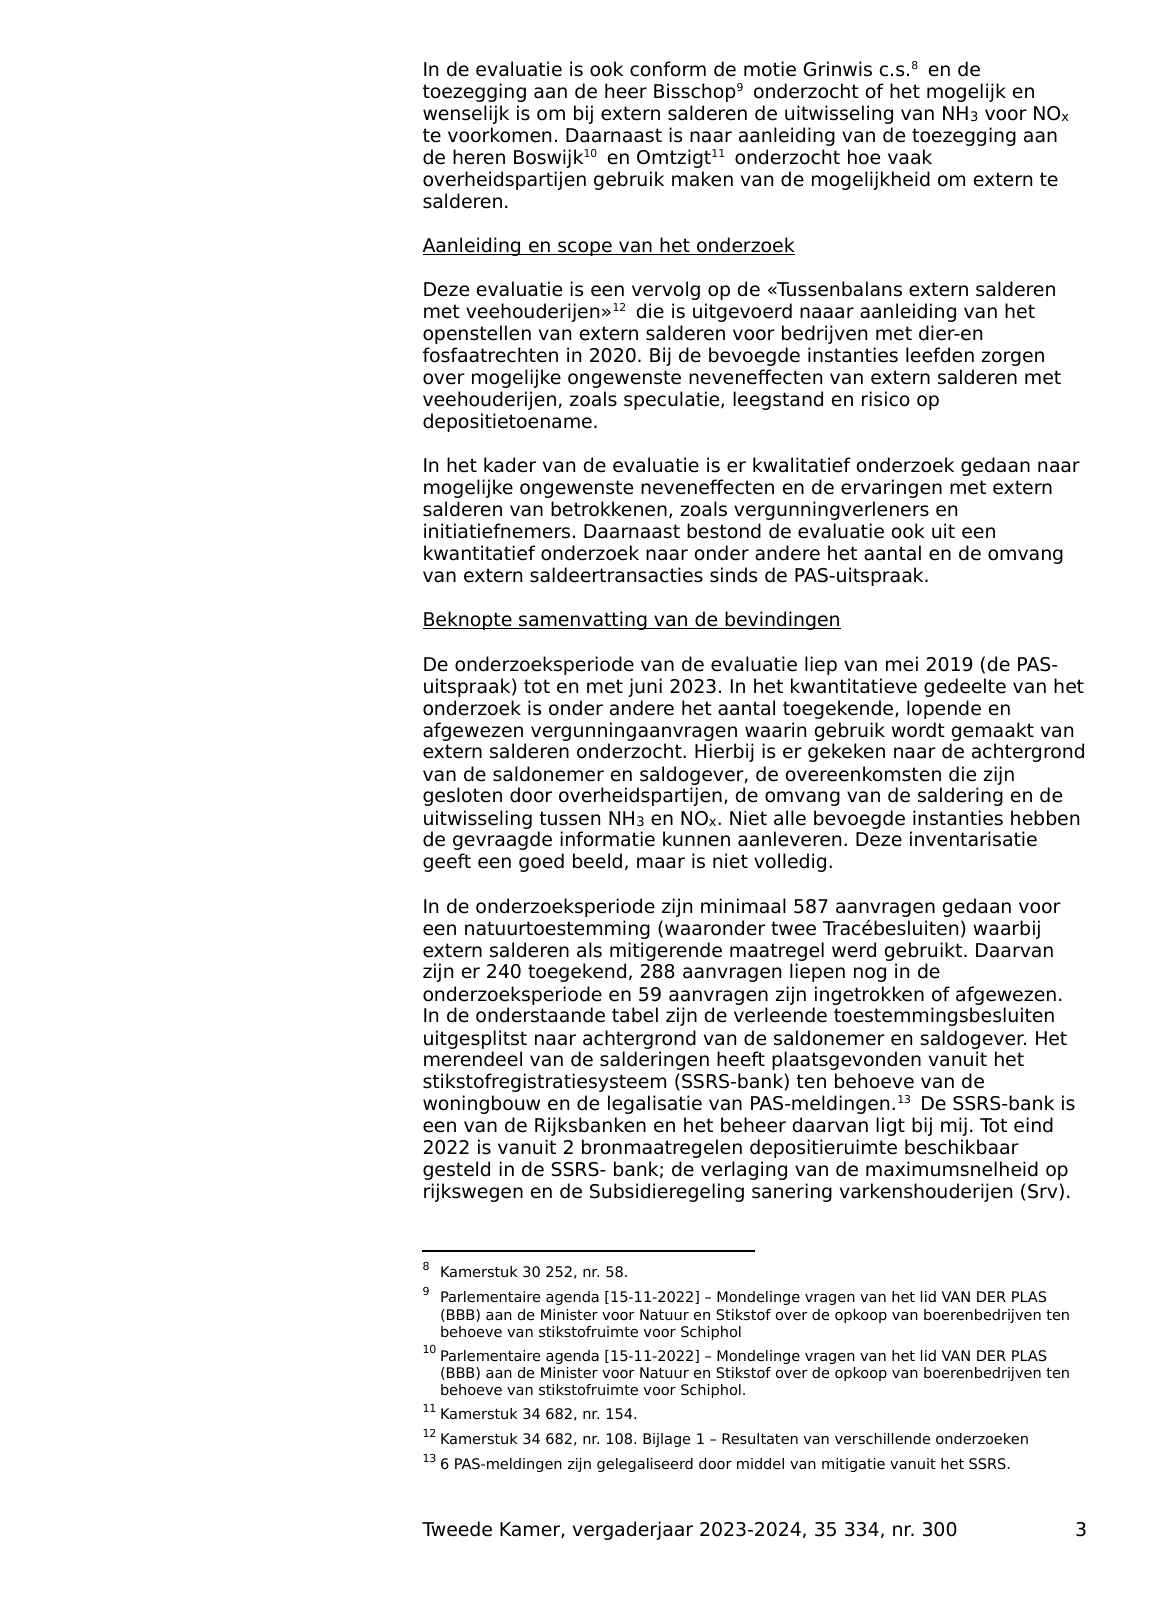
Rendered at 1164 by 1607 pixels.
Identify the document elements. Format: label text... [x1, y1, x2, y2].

text De onderzoeksperiode van de evaluatie liep van mei 2019 (de PAS-uitspraak) tot en met juni 2023. In het kwantitatieve gedeelte van het onderzoek is onder andere het aantal toegekende, lopende en afgewezen vergunningaanvragen waarin gebruik wordt gemaakt van extern salderen onderzocht. Hierbij is er gekeken naar de achtergrond van de saldonemer en saldogever, de overeenkomsten die zijn gesloten door overheidspartijen, de omvang van de saldering en de uitwisseling tussen NH3 en NOx. Niet alle bevoegde instanties hebben de gevraagde informatie kunnen aanleveren. Deze inventarisatie geeft een goed beeld, maar is niet volledig. [422, 653, 1087, 873]
text Parlementaire agenda [15-11-2022] – Mondelinge vragen van het lid VAN DER PLAS (BBB) aan de Minister voor Natuur en Stikstof over de opkoop van boerenbedrijven ten behoeve van stikstofruimte voor Schiphol. [422, 1343, 1087, 1399]
text In de evaluatie is ook conform de motie Grinwis c.s. en de toezegging aan de heer Bisschop onderzocht of het mogelijk en wenselijk is om bij extern salderen de uitwisseling van NH3 voor NOx te voorkomen. Daarnaast is naar aanleiding van de toezegging aan de heren Boswijk en Omtzigt onderzocht hoe vaak overheidspartijen gebruik maken van de mogelijkheid om extern te salderen. [422, 59, 1087, 213]
text Deze evaluatie is een vervolg op de «Tussenbalans extern salderen met veehouderijen» die is uitgevoerd naaar aanleiding van het openstellen van extern salderen voor bedrijven met dier-en fosfaatrechten in 2020. Bij de bevoegde instanties leefden zorgen over mogelijke ongewenste neveneffecten van extern salderen met veehouderijen, zoals speculatie, leegstand en risico op depositietoename. [422, 279, 1087, 433]
text Parlementaire agenda [15-11-2022] – Mondelinge vragen van het lid VAN DER PLAS (BBB) aan de Minister voor Natuur en Stikstof over de opkoop van boerenbedrijven ten behoeve van stikstofruimte voor Schiphol [422, 1285, 1087, 1341]
text Kamerstuk 34 682, nr. 108. Bijlage 1 – Resultaten van verschillende onderzoeken [422, 1427, 1087, 1449]
subtitle Aanleiding en scope van het onderzoek [422, 235, 1087, 257]
text In het kader van de evaluatie is er kwalitatief onderzoek gedaan naar mogelijke ongewenste neveneffecten en de ervaringen met extern salderen van betrokkenen, zoals vergunningverleners en initiatiefnemers. Daarnaast bestond de evaluatie ook uit een kwantitatief onderzoek naar onder andere het aantal en de omvang van extern saldeertransacties sinds de PAS-uitspraak. [422, 455, 1087, 587]
text 6 PAS-meldingen zijn gelegaliseerd door middel van mitigatie vanuit het SSRS. [422, 1452, 1087, 1474]
subtitle Beknopte samenvatting van de bevindingen [422, 609, 1087, 631]
text In de onderzoeksperiode zijn minimaal 587 aanvragen gedaan voor een natuurtoestemming (waaronder twee Tracébesluiten) waarbij extern salderen als mitigerende maatregel werd gebruikt. Daarvan zijn er 240 toegekend, 288 aanvragen liepen nog in de onderzoeksperiode en 59 aanvragen zijn ingetrokken of afgewezen. In de onderstaande tabel zijn de verleende toestemmingsbesluiten uitgesplitst naar achtergrond van de saldonemer en saldogever. Het merendeel van de salderingen heeft plaatsgevonden vanuit het stikstofregistratiesysteem (SSRS-bank) ten behoeve van de woningbouw en de legalisatie van PAS-meldingen. De SSRS-bank is een van de Rijksbanken en het beheer daarvan ligt bij mij. Tot eind 2022 is vanuit 2 bronmaatregelen depositieruimte beschikbaar gesteld in de SSRS- bank; de verlaging van de maximumsnelheid op rijkswegen en de Subsidieregeling sanering varkenshouderijen (Srv). [422, 896, 1087, 1203]
text Kamerstuk 30 252, nr. 58. [422, 1260, 1087, 1282]
text Kamerstuk 34 682, nr. 154. [422, 1402, 1087, 1424]
